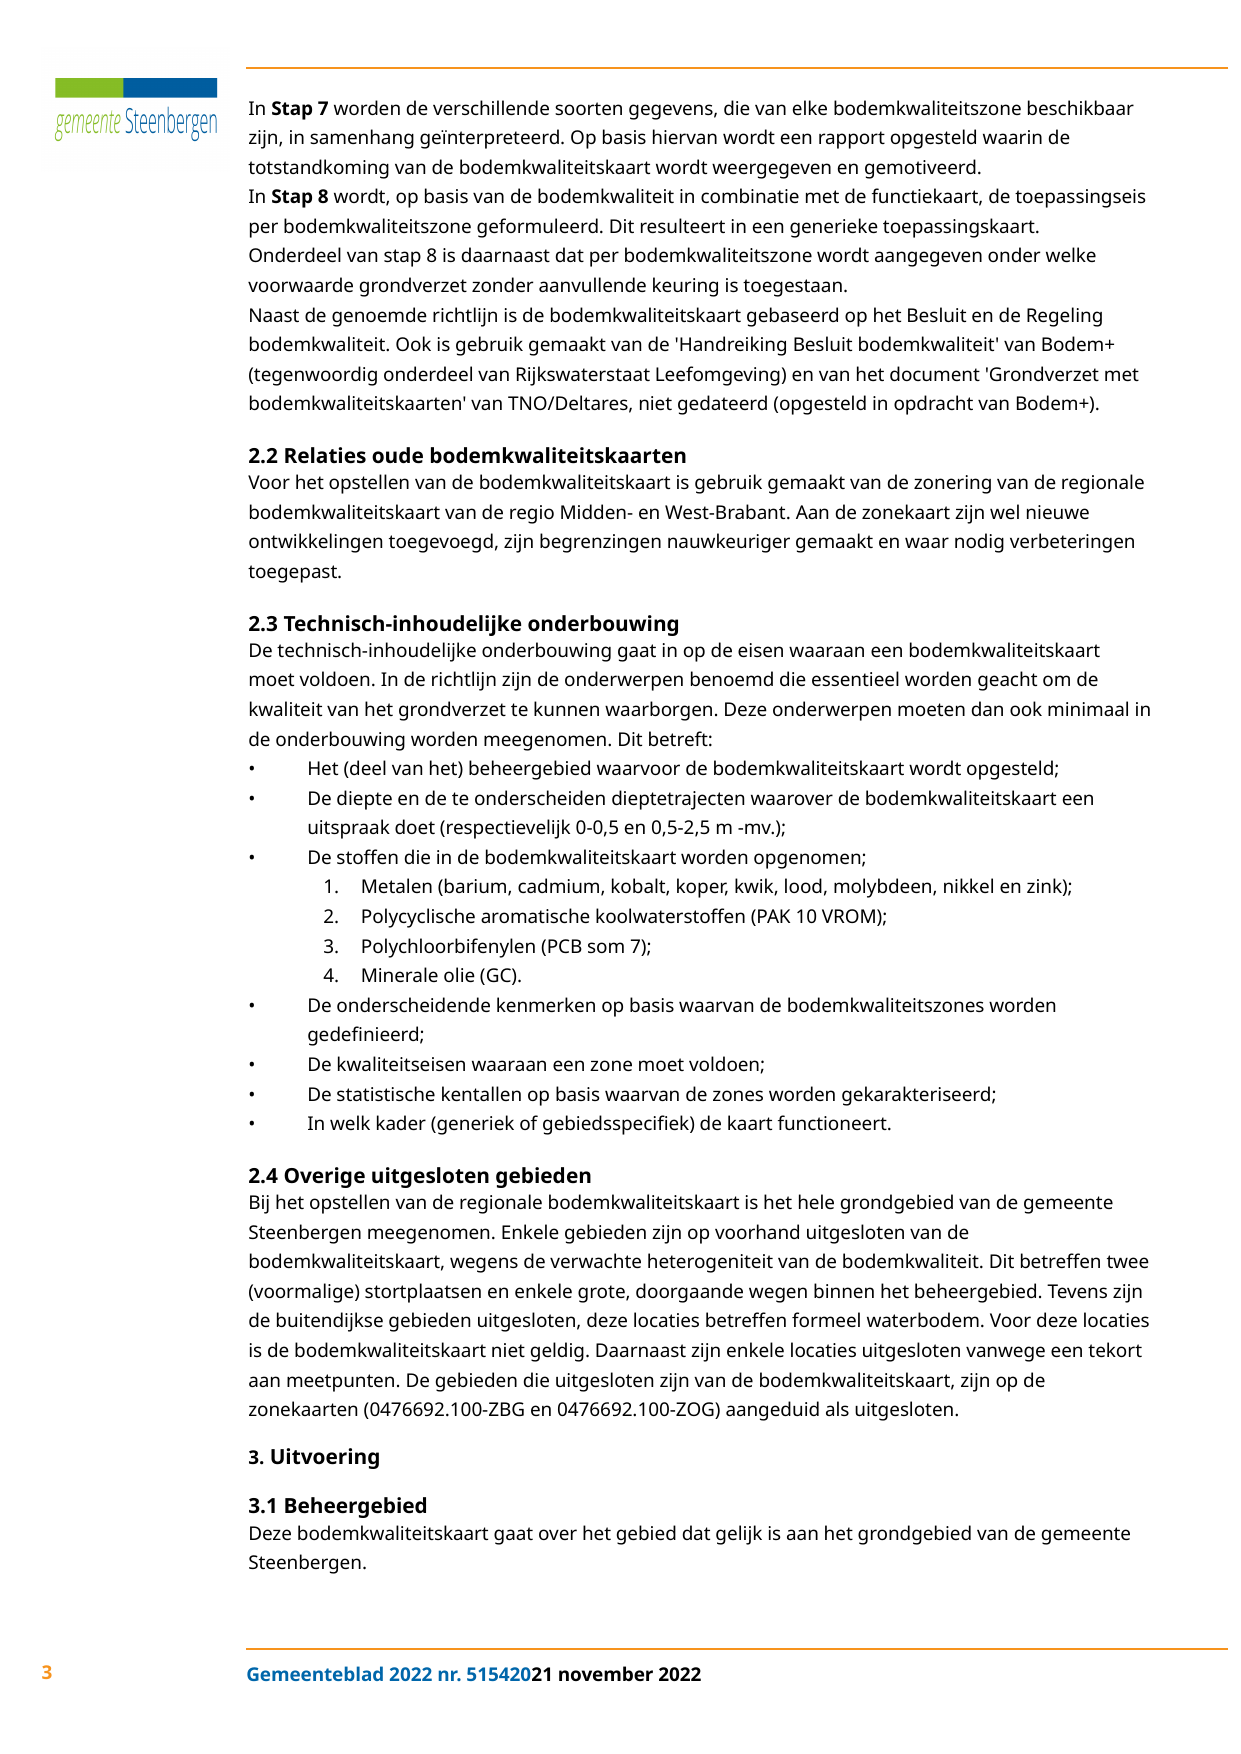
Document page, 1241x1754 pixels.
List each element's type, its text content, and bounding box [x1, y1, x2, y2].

text 2.4 Overige uitgesloten gebieden [248, 1161, 1152, 1189]
list Het (deel van het) beheergebied waarvoor de bodemkwaliteitskaart wordt opgesteld; [248, 755, 1152, 781]
text 2.3 Technisch-inhoudelijke onderbouwing [248, 609, 1152, 637]
list De kwaliteitseisen waaraan een zone moet voldoen; [248, 1051, 1152, 1077]
list Polychloorbifenylen (PCB som 7); [323, 933, 1152, 959]
list In welk kader (generiek of gebiedsspecifiek) de kaart functioneert. [248, 1110, 1152, 1136]
text Voor het opstellen van de bodemkwaliteitskaart is gebruik gemaakt van de zonering van de regionale bodemkwaliteitskaart van de regio Midden- en West-Brabant. Aan de zonekaart zijn wel nieuwe ontwikkelingen toegevoegd, zijn begrenzingen nauwkeuriger gemaakt en waar nodig verbeteringen toegepast. [248, 469, 1152, 584]
list Polycyclische aromatische koolwaterstoffen (PAK 10 VROM); [323, 903, 1152, 929]
list Metalen (barium, cadmium, kobalt, koper, kwik, lood, molybdeen, nikkel en zink); [323, 874, 1152, 899]
text 3.1 Beheergebied [248, 1491, 1152, 1520]
text In Stap 8 wordt, op basis van de bodemkwaliteit in combinatie met de functiekaart, de toepassingseis per bodemkwaliteitszone geformuleerd. Dit resulteert in een generieke toepassingskaart. [248, 183, 1152, 239]
list De onderscheidende kenmerken op basis waarvan de bodemkwaliteitszones worden gedefinieerd; [248, 992, 1152, 1047]
text De technisch-inhoudelijke onderbouwing gaat in op de eisen waaraan een bodemkwaliteitskaart moet voldoen. In de richtlijn zijn de onderwerpen benoemd die essentieel worden geacht om de kwaliteit van het grondverzet te kunnen waarborgen. Deze onderwerpen moeten dan ook minimaal in de onderbouwing worden meegenomen. Dit betreft: [248, 637, 1152, 752]
text Deze bodemkwaliteitskaart gaat over het gebied dat gelijk is aan het grondgebied van de gemeente Steenbergen. [248, 1520, 1152, 1575]
list De diepte en de te onderscheiden dieptetrajecten waarover de bodemkwaliteitskaart een uitspraak doet (respectievelijk 0-0,5 en 0,5-2,5 m -mv.); [248, 785, 1152, 840]
text In Stap 7 worden de verschillende soorten gegevens, die van elke bodemkwaliteitszone beschikbaar zijn, in samenhang geïnterpreteerd. Op basis hiervan wordt een rapport opgesteld waarin de totstandkoming van de bodemkwaliteitskaart wordt weergegeven en gemotiveerd. [248, 95, 1152, 180]
list Minerale olie (GC). [323, 962, 1152, 988]
list De statistische kentallen op basis waarvan de zones worden gekarakteriseerd; [248, 1081, 1152, 1107]
text 3. Uitvoering [248, 1442, 1152, 1470]
list De stoffen die in de bodemkwaliteitskaart worden opgenomen; [248, 844, 1152, 870]
text Onderdeel van stap 8 is daarnaast dat per bodemkwaliteitszone wordt aangegeven onder welke voorwaarde grondverzet zonder aanvullende keuring is toegestaan. [248, 243, 1152, 298]
text 2.2 Relaties oude bodemkwaliteitskaarten [248, 441, 1152, 469]
text Bij het opstellen van de regionale bodemkwaliteitskaart is het hele grondgebied van de gemeente Steenbergen meegenomen. Enkele gebieden zijn op voorhand uitgesloten van de bodemkwaliteitskaart, wegens de verwachte heterogeniteit van de bodemkwaliteit. Dit betreffen twee (voormalige) stortplaatsen en enkele grote, doorgaande wegen binnen het beheergebied. Tevens zijn de buitendijkse gebieden uitgesloten, deze locaties betreffen formeel waterbodem. Voor deze locaties is de bodemkwaliteitskaart niet geldig. Daarnaast zijn enkele locaties uitgesloten vanwege een tekort aan meetpunten. De gebieden die uitgesloten zijn van de bodemkwaliteitskaart, zijn op de zonekaarten (0476692.100-ZBG en 0476692.100-ZOG) aangeduid als uitgesloten. [248, 1189, 1152, 1422]
text Naast de genoemde richtlijn is de bodemkwaliteitskaart gebaseerd op het Besluit en de Regeling bodemkwaliteit. Ook is gebruik gemaakt van de 'Handreiking Besluit bodemkwaliteit' van Bodem+ (tegenwoordig onderdeel van Rijkswaterstaat Leefomgeving) en van het document 'Grondverzet met bodemkwaliteitskaarten' van TNO/Deltares, niet gedateerd (opgesteld in opdracht van Bodem+). [248, 302, 1152, 416]
picture [41, 47, 231, 172]
